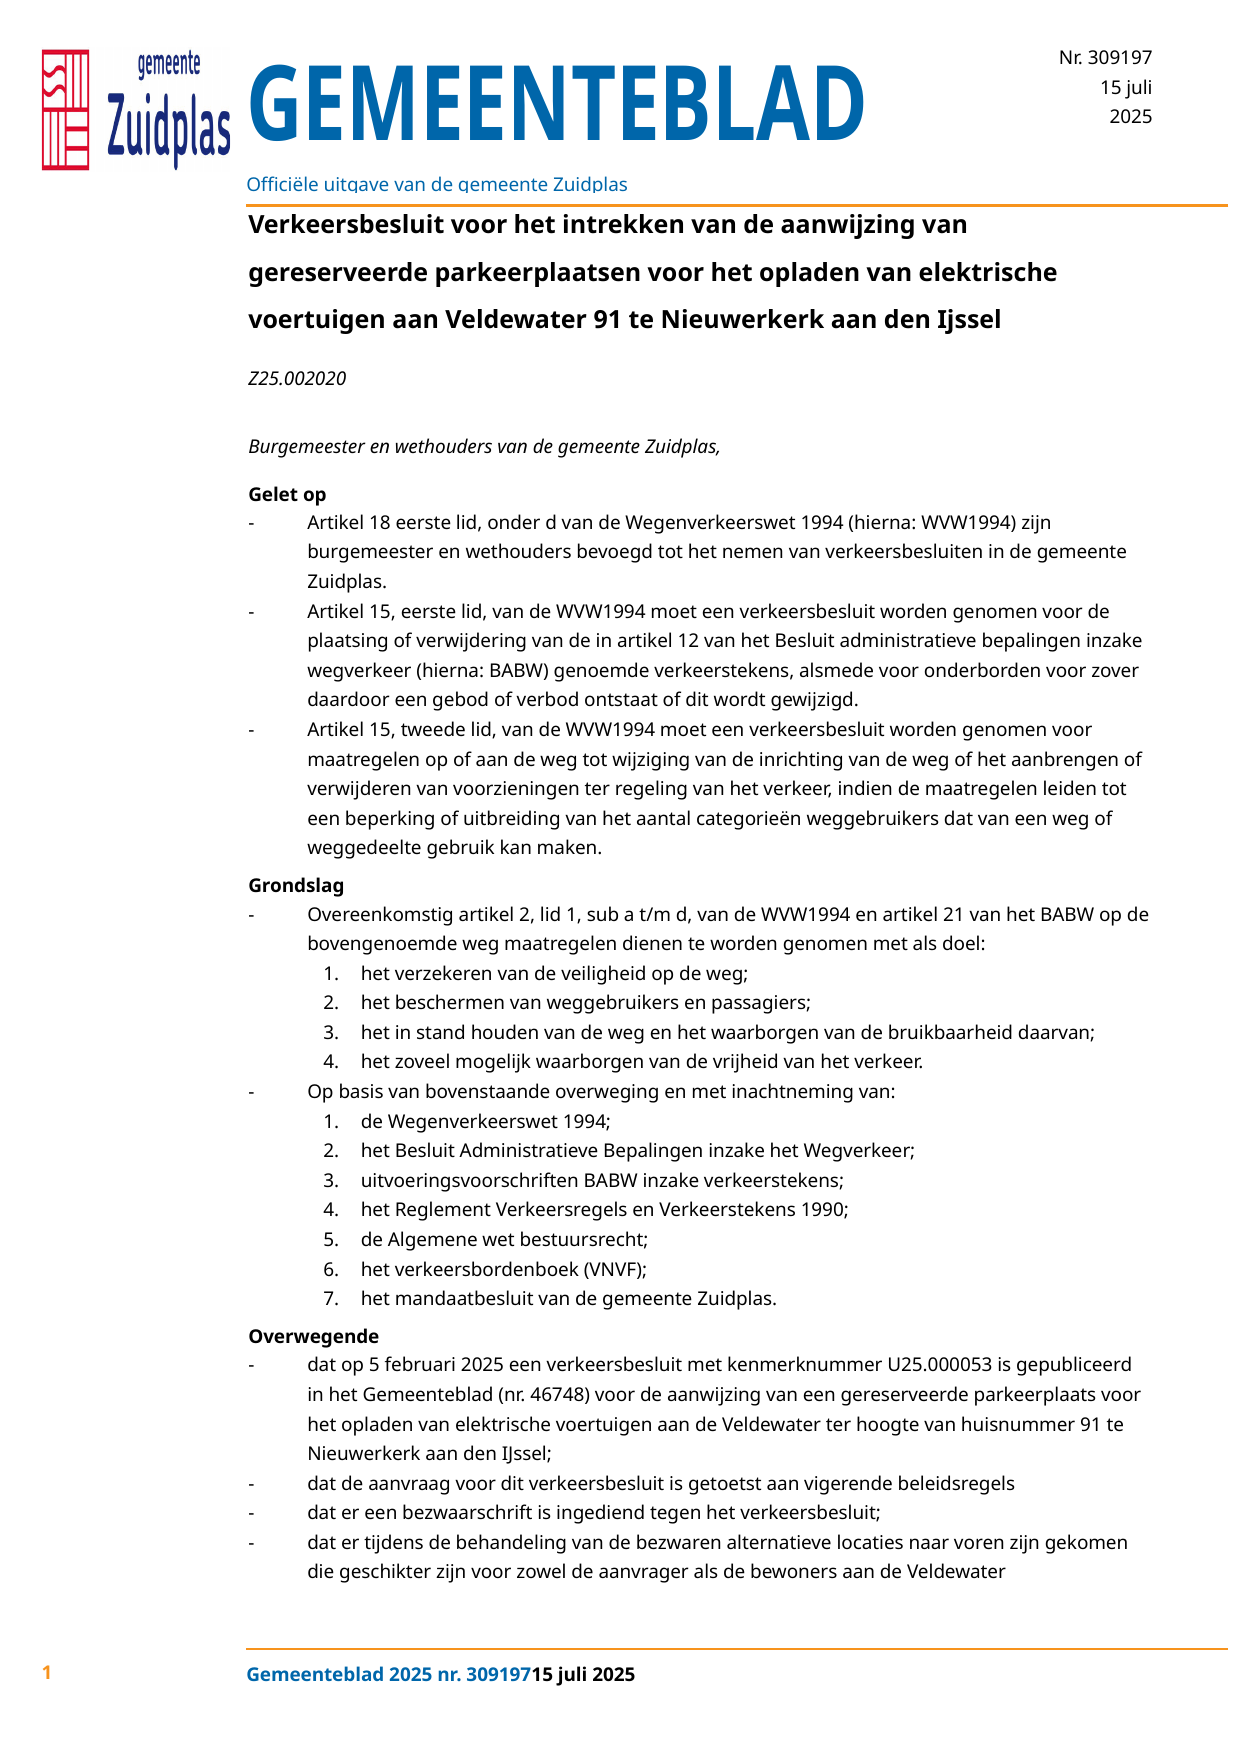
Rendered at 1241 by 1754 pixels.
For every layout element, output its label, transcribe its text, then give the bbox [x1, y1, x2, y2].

list het mandaatbesluit van de gemeente Zuidplas. [323, 1285, 1152, 1311]
text Overwegende [248, 1323, 1152, 1349]
text Z25.002020 [248, 366, 1152, 391]
list de Algemene wet bestuursrecht; [323, 1226, 1152, 1252]
list het in stand houden van de weg en het waarborgen van de bruikbaarheid daarvan; [323, 1019, 1152, 1045]
list dat er tijdens de behandeling van de bezwaren alternatieve locaties naar voren zijn gekomen die geschikter zijn voor zowel de aanvrager als de bewoners aan de Veldewater [248, 1529, 1152, 1584]
list het Besluit Administratieve Bepalingen inzake het Wegverkeer; [323, 1137, 1152, 1163]
list Artikel 15, eerste lid, van de WVW1994 moet een verkeersbesluit worden genomen voor de plaatsing of verwijdering van de in artikel 12 van het Besluit administratieve bepalingen inzake wegverkeer (hierna: BABW) genoemde verkeerstekens, alsmede voor onderborden voor zover daardoor een gebod of verbod ontstaat of dit wordt gewijzigd. [248, 598, 1152, 712]
list dat de aanvraag voor dit verkeersbesluit is getoetst aan vigerende beleidsregels [248, 1470, 1152, 1496]
list Op basis van bovenstaande overweging en met inachtneming van: [248, 1078, 1152, 1104]
list uitvoeringsvoorschriften BABW inzake verkeerstekens; [323, 1167, 1152, 1193]
text Verkeersbesluit voor het intrekken van de aanwijzing van gereserveerde parkeerplaatsen voor het opladen van elektrische voertuigen aan Veldewater 91 te Nieuwerkerk aan den Ijssel [248, 207, 1152, 336]
text Grondslag [248, 872, 1152, 898]
list het verzekeren van de veiligheid op de weg; [323, 960, 1152, 986]
list dat op 5 februari 2025 een verkeersbesluit met kenmerknummer U25.000053 is gepubliceerd in het Gemeenteblad (nr. 46748) voor de aanwijzing van een gereserveerde parkeerplaats voor het opladen van elektrische voertuigen aan de Veldewater ter hoogte van huisnummer 91 te Nieuwerkerk aan den IJssel; [248, 1352, 1152, 1466]
list het beschermen van weggebruikers en passagiers; [323, 989, 1152, 1015]
list Overeenkomstig artikel 2, lid 1, sub a t/m d, van de WVW1994 en artikel 21 van het BABW op de bovengenoemde weg maatregelen dienen te worden genomen met als doel: [248, 901, 1152, 956]
text Gelet op [248, 481, 1152, 507]
list het zoveel mogelijk waarborgen van de vrijheid van het verkeer. [323, 1049, 1152, 1074]
text Burgemeester en wethouders van de gemeente Zuidplas, [248, 433, 1152, 459]
list Artikel 18 eerste lid, onder d van de Wegenverkeerswet 1994 (hierna: WVW1994) zijn burgemeester en wethouders bevoegd tot het nemen van verkeersbesluiten in de gemeente Zuidplas. [248, 509, 1152, 594]
list de Wegenverkeerswet 1994; [323, 1108, 1152, 1134]
picture [41, 47, 231, 172]
list het Reglement Verkeersregels en Verkeerstekens 1990; [323, 1197, 1152, 1222]
list Artikel 15, tweede lid, van de WVW1994 moet een verkeersbesluit worden genomen voor maatregelen op of aan de weg tot wijziging van de inrichting van de weg of het aanbrengen of verwijderen van voorzieningen ter regeling van het verkeer, indien de maatregelen leiden tot een beperking of uitbreiding van het aantal categorieën weggebruikers dat van een weg of weggedeelte gebruik kan maken. [248, 716, 1152, 860]
list dat er een bezwaarschrift is ingediend tegen het verkeersbesluit; [248, 1499, 1152, 1525]
list het verkeersbordenboek (VNVF); [323, 1256, 1152, 1282]
